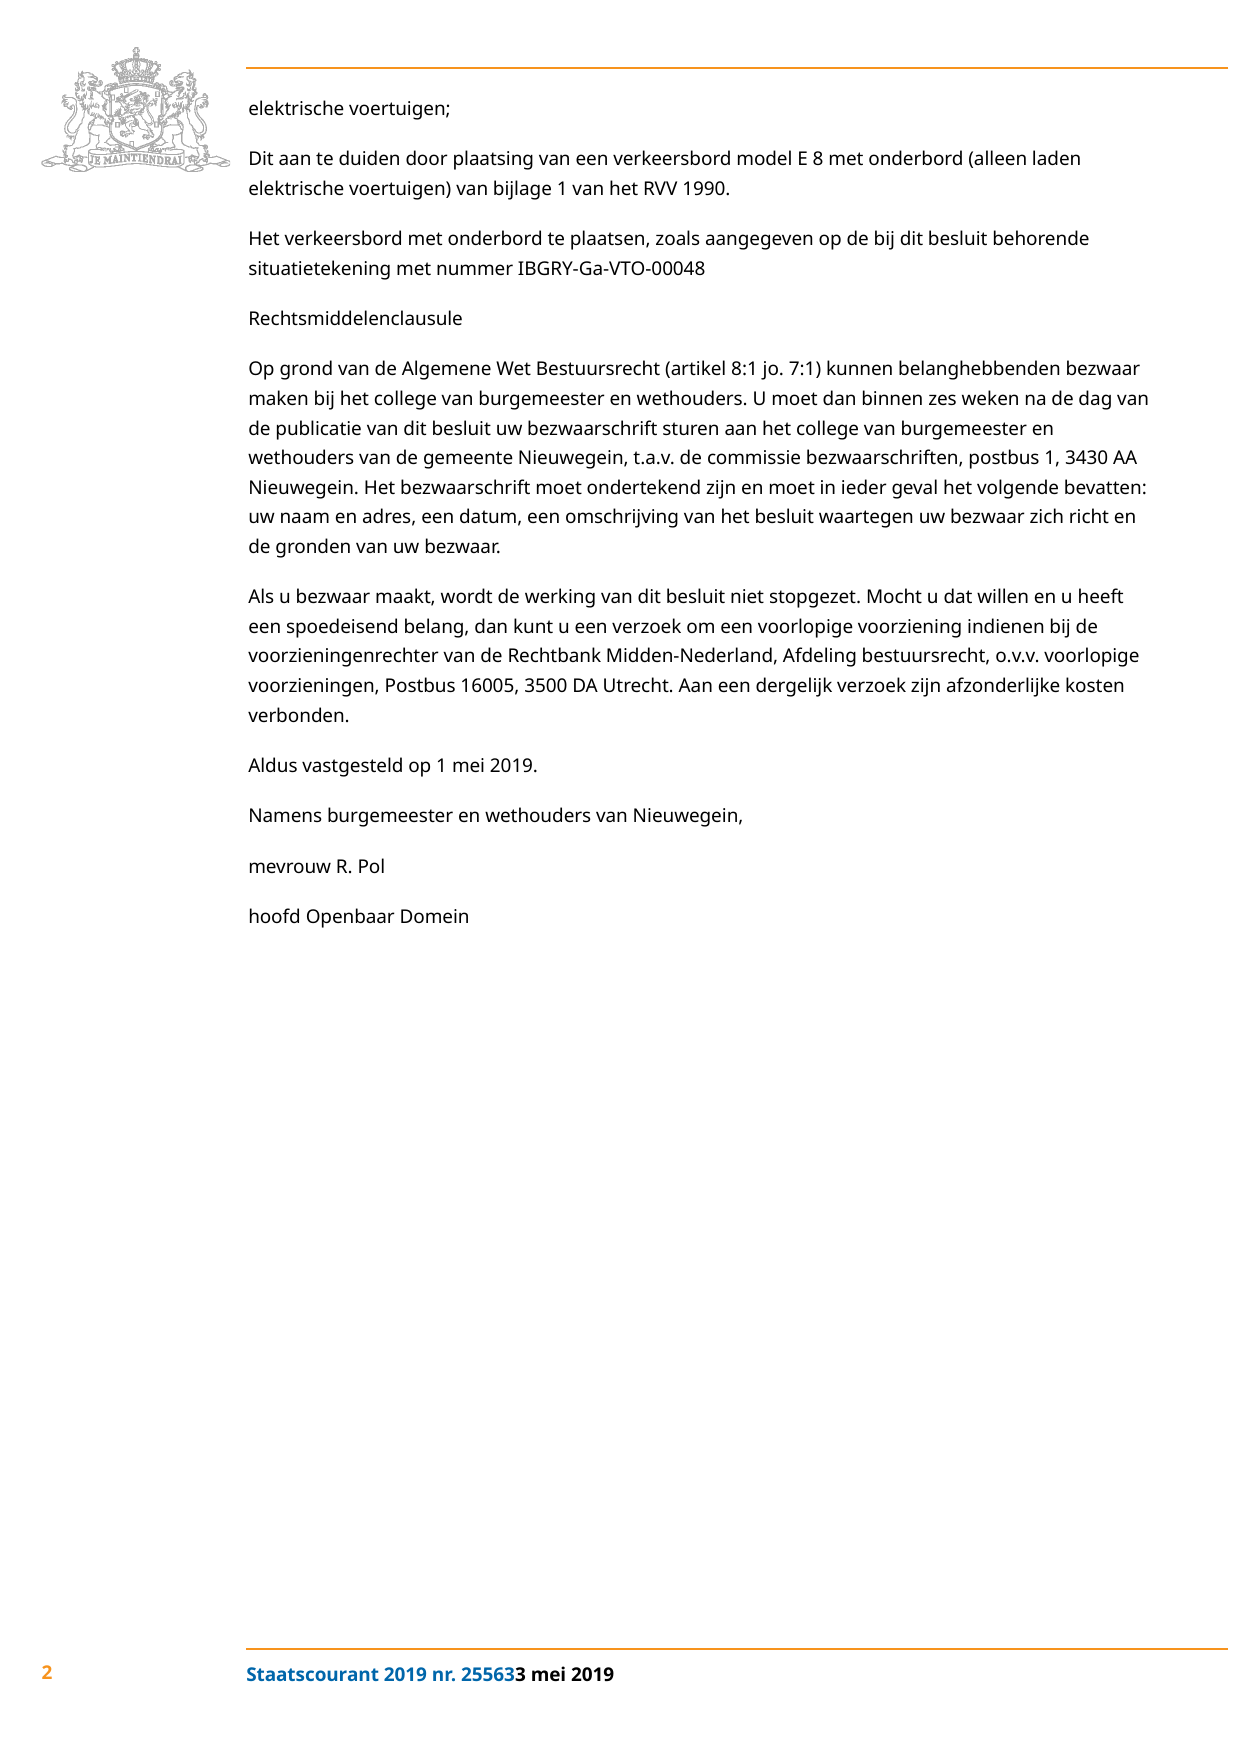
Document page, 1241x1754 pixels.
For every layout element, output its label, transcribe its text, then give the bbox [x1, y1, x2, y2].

text Dit aan te duiden door plaatsing van een verkeersbord model E 8 met onderbord (alleen laden elektrische voertuigen) van bijlage 1 van het RVV 1990. [248, 145, 1152, 201]
picture [41, 47, 231, 172]
text elektrische voertuigen; [248, 95, 1152, 121]
text hoofd Openbaar Domein [248, 903, 1152, 929]
text Het verkeersbord met onderbord te plaatsen, zoals aangegeven op de bij dit besluit behorende situatietekening met nummer IBGRY-Ga-VTO-00048 [248, 225, 1152, 281]
text Rechtsmiddelenclausule [248, 305, 1152, 331]
text Als u bezwaar maakt, wordt de werking van dit besluit niet stopgezet. Mocht u dat willen en u heeft een spoedeisend belang, dan kunt u een verzoek om een voorlopige voorziening indienen bij de voorzieningenrechter van de Rechtbank Midden-Nederland, Afdeling bestuursrecht, o.v.v. voorlopige voorzieningen, Postbus 16005, 3500 DA Utrecht. Aan een dergelijk verzoek zijn afzonderlijke kosten verbonden. [248, 583, 1152, 728]
text Op grond van de Algemene Wet Bestuursrecht (artikel 8:1 jo. 7:1) kunnen belanghebbenden bezwaar maken bij het college van burgemeester en wethouders. U moet dan binnen zes weken na de dag van de publicatie van dit besluit uw bezwaarschrift sturen aan het college van burgemeester en wethouders van de gemeente Nieuwegein, t.a.v. de commissie bezwaarschriften, postbus 1, 3430 AA Nieuwegein. Het bezwaarschrift moet ondertekend zijn en moet in ieder geval het volgende bevatten: uw naam en adres, een datum, een omschrijving van het besluit waartegen uw bezwaar zich richt en de gronden van uw bezwaar. [248, 356, 1152, 559]
text Namens burgemeester en wethouders van Nieuwegein, [248, 803, 1152, 828]
text mevrouw R. Pol [248, 853, 1152, 879]
text Aldus vastgesteld op 1 mei 2019. [248, 752, 1152, 778]
